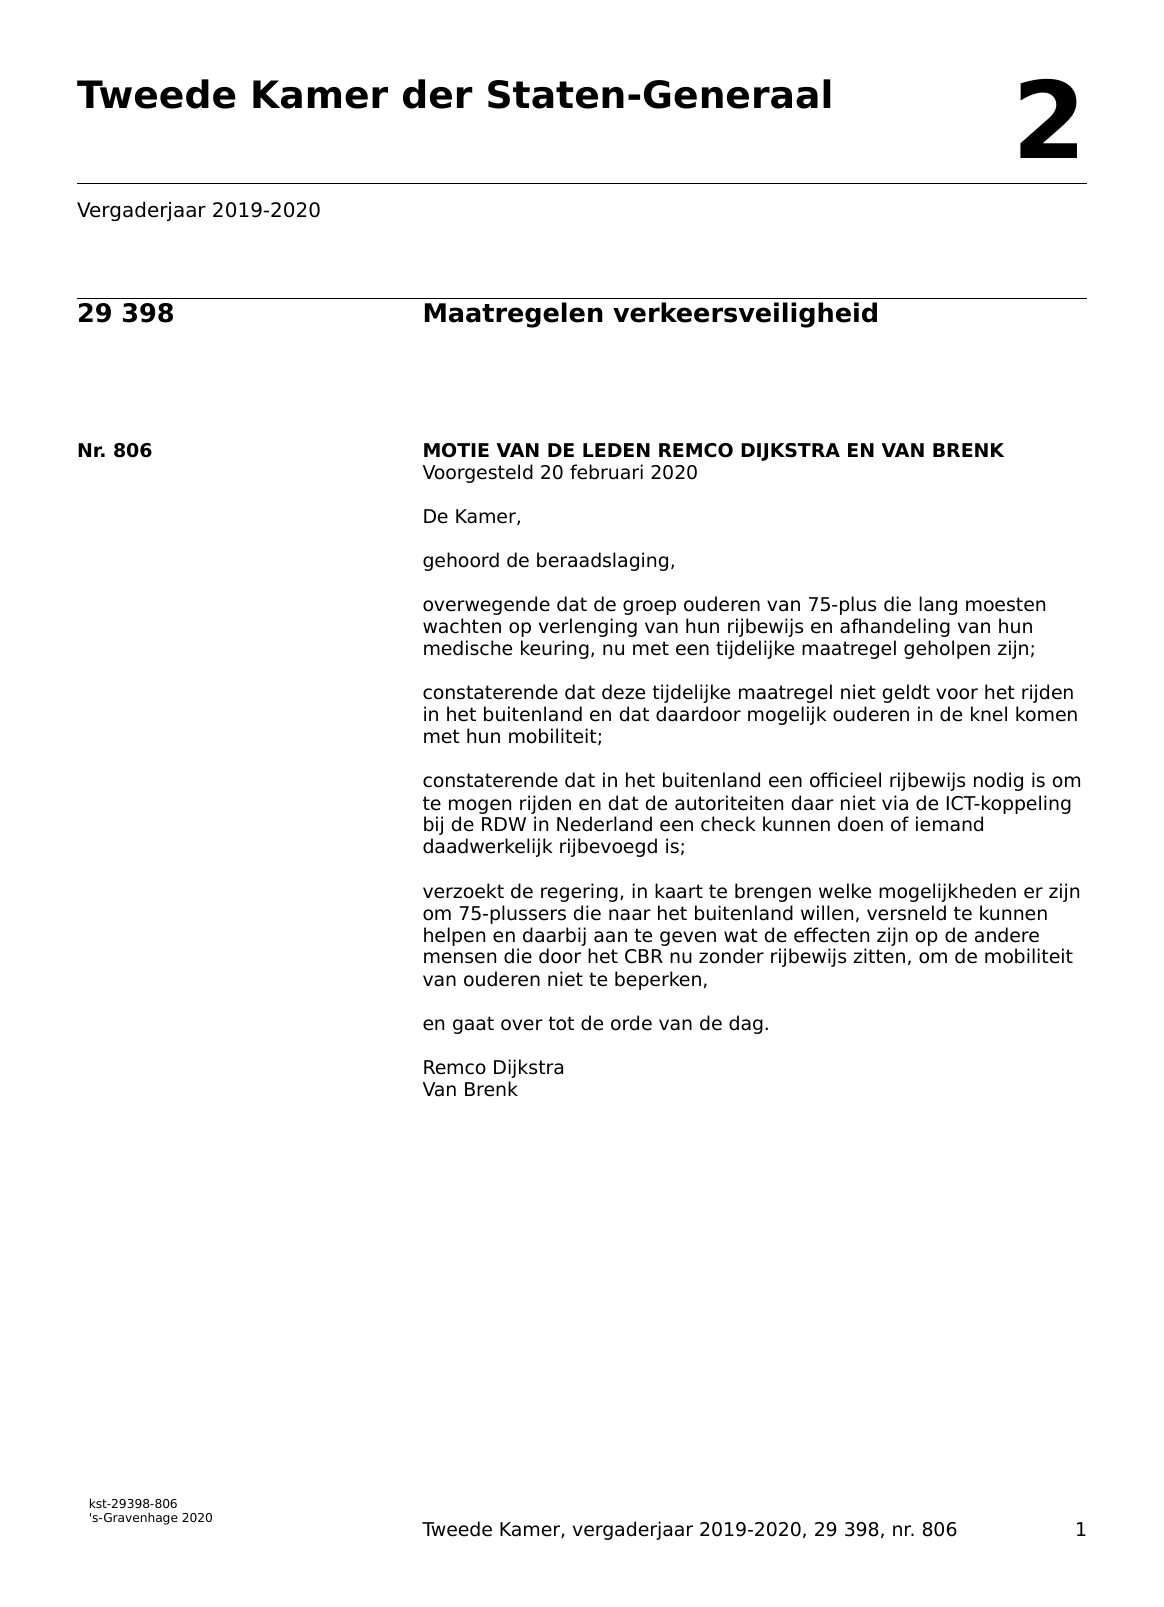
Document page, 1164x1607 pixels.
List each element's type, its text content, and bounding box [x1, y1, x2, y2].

text overwegende dat de groep ouderen van 75-plus die lang moesten wachten op verlenging van hun rijbewijs en afhandeling van hun medische keuring, nu met een tijdelijke maatregel geholpen zijn; [422, 594, 1087, 660]
text constaterende dat deze tijdelijke maatregel niet geldt voor het rijden in het buitenland en dat daardoor mogelijk ouderen in de knel komen met hun mobiliteit; [422, 682, 1087, 748]
table_cell Vergaderjaar 2019-2020 [77, 184, 1087, 298]
text De Kamer, [422, 506, 1087, 528]
table_header Tweede Kamer der Staten-Generaal [77, 59, 886, 183]
text constaterende dat in het buitenland een officieel rijbewijs nodig is om te mogen rijden en dat de autoriteiten daar niet via de ICT-koppeling bij de RDW in Nederland een check kunnen doen of iemand daadwerkelijk rijbevoegd is; [422, 770, 1087, 858]
text 's-Gravenhage 2020 [88, 1511, 323, 1525]
subtitle 29 398 Maatregelen verkeersveiligheid [77, 299, 1087, 329]
text verzoekt de regering, in kaart te brengen welke mogelijkheden er zijn om 75-plussers die naar het buitenland willen, versneld te kunnen helpen en daarbij aan te geven wat de effecten zijn op de andere mensen die door het CBR nu zonder rijbewijs zitten, om de mobiliteit van ouderen niet te beperken, [422, 881, 1087, 990]
subtitle Nr. 806 MOTIE VAN DE LEDEN REMCO DIJKSTRA EN VAN BRENK [77, 440, 1087, 462]
text Van Brenk [422, 1079, 1087, 1101]
text kst-29398-806 [88, 1497, 323, 1511]
table_header 2 [886, 59, 1087, 183]
text gehoord de beraadslaging, [422, 550, 1087, 572]
text Remco Dijkstra [422, 1057, 1087, 1079]
text en gaat over tot de orde van de dag. [422, 1013, 1087, 1034]
text Voorgesteld 20 februari 2020 [422, 462, 1087, 484]
